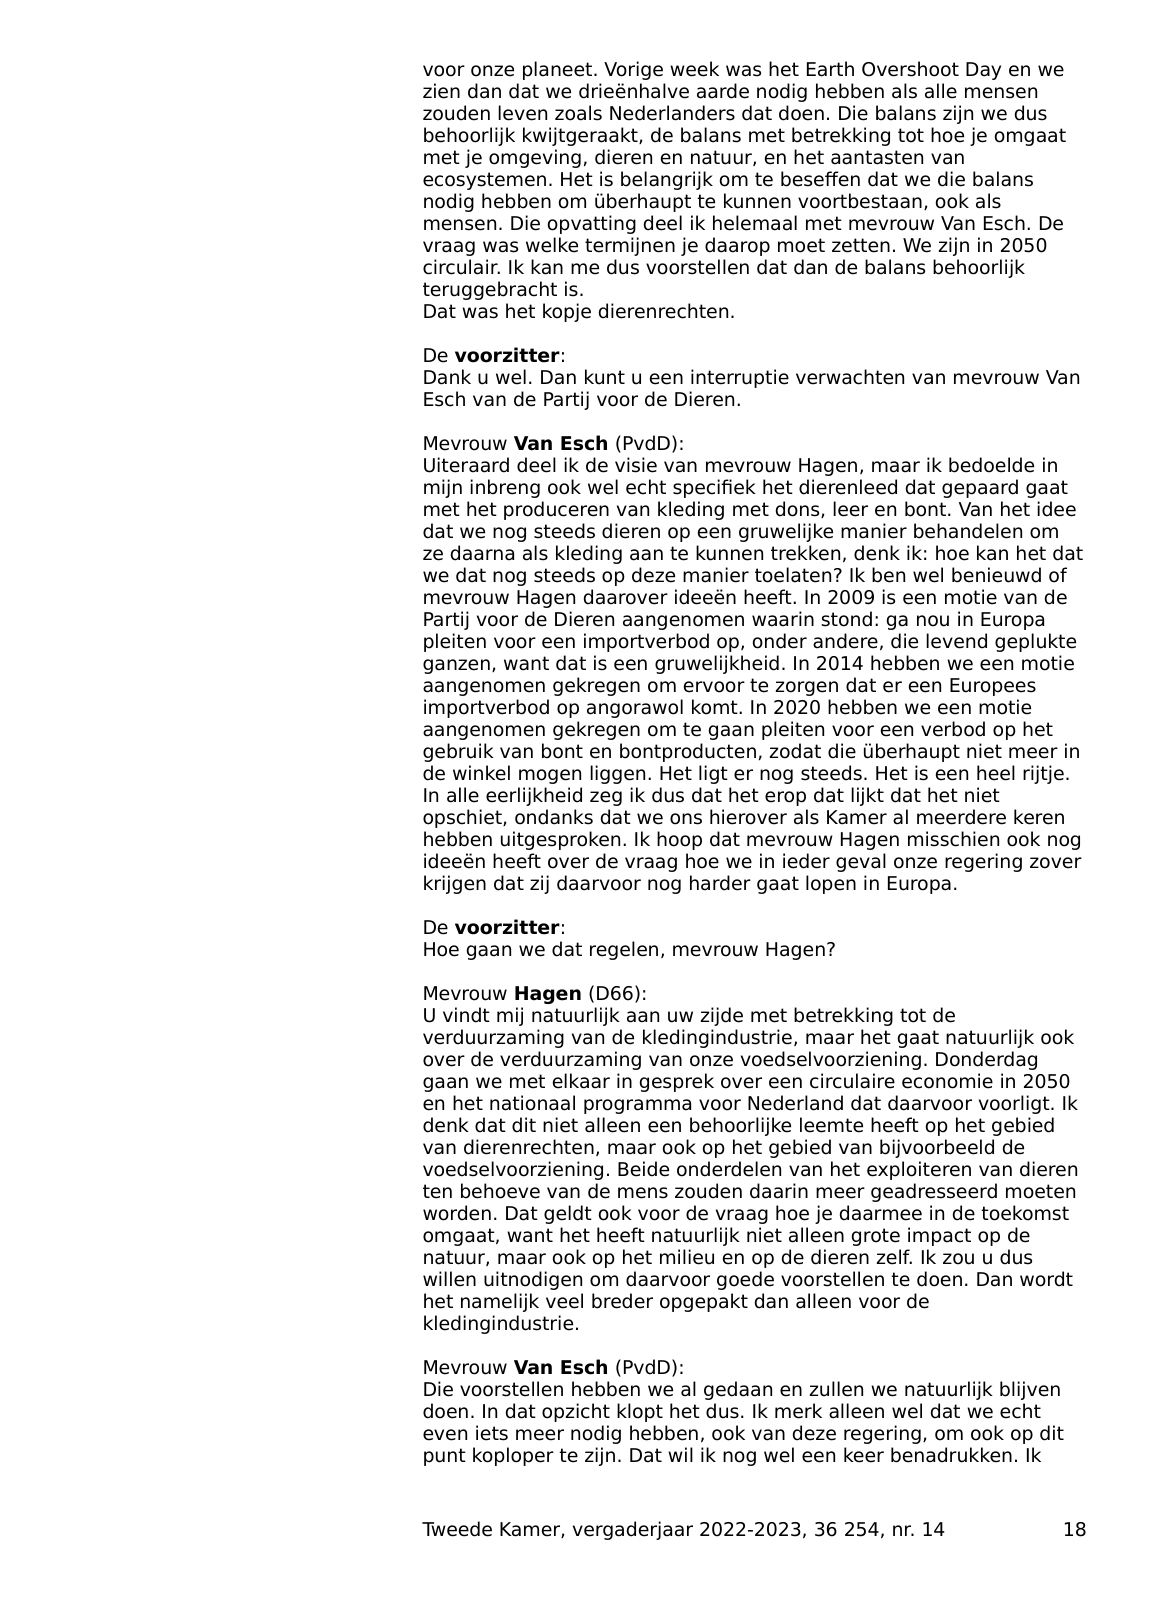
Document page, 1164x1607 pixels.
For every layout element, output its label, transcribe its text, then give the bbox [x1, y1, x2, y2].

text Dank u wel. Dan kunt u een interruptie verwachten van mevrouw Van Esch van de Partij voor de Dieren. [422, 367, 1087, 411]
text Hoe gaan we dat regelen, mevrouw Hagen? [422, 939, 1087, 961]
text Mevrouw Hagen (D66): [422, 983, 1087, 1005]
text Uiteraard deel ik de visie van mevrouw Hagen, maar ik bedoelde in mijn inbreng ook wel echt specifiek het dierenleed dat gepaard gaat met het produceren van kleding met dons, leer en bont. Van het idee dat we nog steeds dieren op een gruwelijke manier behandelen om ze daarna als kleding aan te kunnen trekken, denk ik: hoe kan het dat we dat nog steeds op deze manier toelaten? Ik ben wel benieuwd of mevrouw Hagen daarover ideeën heeft. In 2009 is een motie van de Partij voor de Dieren aangenomen waarin stond: ga nou in Europa pleiten voor een importverbod op, onder andere, die levend geplukte ganzen, want dat is een gruwelijkheid. In 2014 hebben we een motie aangenomen gekregen om ervoor te zorgen dat er een Europees importverbod op angorawol komt. In 2020 hebben we een motie aangenomen gekregen om te gaan pleiten voor een verbod op het gebruik van bont en bontproducten, zodat die überhaupt niet meer in de winkel mogen liggen. Het ligt er nog steeds. Het is een heel rijtje. In alle eerlijkheid zeg ik dus dat het erop dat lijkt dat het niet opschiet, ondanks dat we ons hierover als Kamer al meerdere keren hebben uitgesproken. Ik hoop dat mevrouw Hagen misschien ook nog ideeën heeft over de vraag hoe we in ieder geval onze regering zover krijgen dat zij daarvoor nog harder gaat lopen in Europa. [422, 455, 1087, 895]
text U vindt mij natuurlijk aan uw zijde met betrekking tot de verduurzaming van de kledingindustrie, maar het gaat natuurlijk ook over de verduurzaming van onze voedselvoorziening. Donderdag gaan we met elkaar in gesprek over een circulaire economie in 2050 en het nationaal programma voor Nederland dat daarvoor voorligt. Ik denk dat dit niet alleen een behoorlijke leemte heeft op het gebied van dierenrechten, maar ook op het gebied van bijvoorbeeld de voedselvoorziening. Beide onderdelen van het exploiteren van dieren ten behoeve van de mens zouden daarin meer geadresseerd moeten worden. Dat geldt ook voor de vraag hoe je daarmee in de toekomst omgaat, want het heeft natuurlijk niet alleen grote impact op de natuur, maar ook op het milieu en op de dieren zelf. Ik zou u dus willen uitnodigen om daarvoor goede voorstellen te doen. Dan wordt het namelijk veel breder opgepakt dan alleen voor de kledingindustrie. [422, 1005, 1087, 1335]
text Mevrouw Van Esch (PvdD): [422, 433, 1087, 455]
text Dat was het kopje dierenrechten. [422, 301, 1087, 323]
text Die voorstellen hebben we al gedaan en zullen we natuurlijk blijven doen. In dat opzicht klopt het dus. Ik merk alleen wel dat we echt even iets meer nodig hebben, ook van deze regering, om ook op dit punt koploper te zijn. Dat wil ik nog wel een keer benadrukken. Ik [422, 1379, 1087, 1467]
text Mevrouw Van Esch (PvdD): [422, 1357, 1087, 1379]
text voor onze planeet. Vorige week was het Earth Overshoot Day en we zien dan dat we drieënhalve aarde nodig hebben als alle mensen zouden leven zoals Nederlanders dat doen. Die balans zijn we dus behoorlijk kwijtgeraakt, de balans met betrekking tot hoe je omgaat met je omgeving, dieren en natuur, en het aantasten van ecosystemen. Het is belangrijk om te beseffen dat we die balans nodig hebben om überhaupt te kunnen voortbestaan, ook als mensen. Die opvatting deel ik helemaal met mevrouw Van Esch. De vraag was welke termijnen je daarop moet zetten. We zijn in 2050 circulair. Ik kan me dus voorstellen dat dan de balans behoorlijk teruggebracht is. [422, 59, 1087, 301]
text De voorzitter: [422, 917, 1087, 939]
text De voorzitter: [422, 345, 1087, 367]
